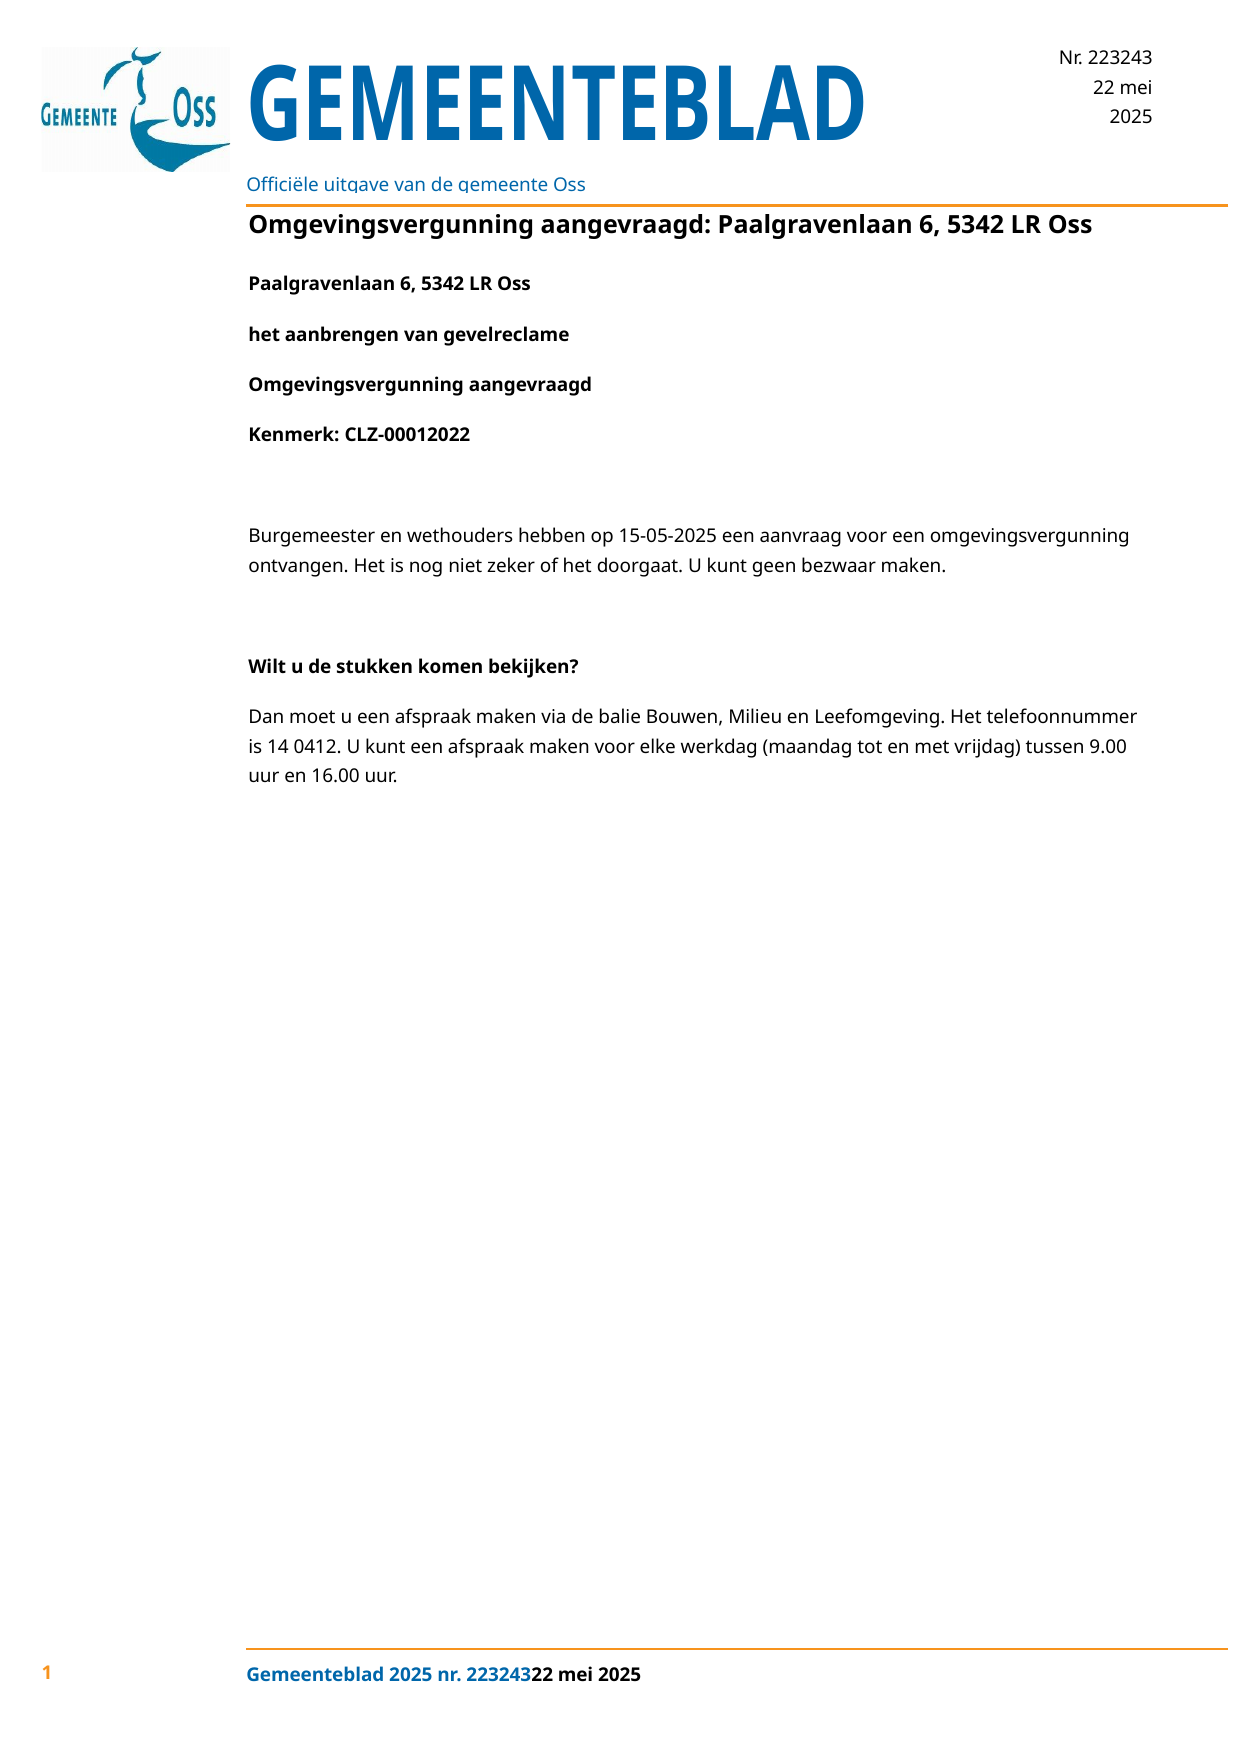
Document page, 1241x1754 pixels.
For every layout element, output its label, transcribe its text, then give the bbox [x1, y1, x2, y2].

text Wilt u de stukken komen bekijken? [248, 653, 1152, 678]
text het aanbrengen van gevelreclame [248, 321, 1152, 346]
picture [41, 47, 231, 172]
text Paalgravenlaan 6, 5342 LR Oss [248, 270, 1152, 296]
text Dan moet u een afspraak maken via de balie Bouwen, Milieu en Leefomgeving. Het telefoonnummer is 14 0412. U kunt een afspraak maken voor elke werkdag (maandag tot en met vrijdag) tussen 9.00 uur en 16.00 uur. [248, 703, 1152, 788]
text Burgemeester en wethouders hebben op 15-05-2025 een aanvraag voor een omgevingsvergunning ontvangen. Het is nog niet zeker of het doorgaat. U kunt geen bezwaar maken. [248, 522, 1152, 578]
text Kenmerk: CLZ-00012022 [248, 422, 1152, 447]
text Omgevingsvergunning aangevraagd: Paalgravenlaan 6, 5342 LR Oss [248, 207, 1152, 241]
text Omgevingsvergunning aangevraagd [248, 371, 1152, 397]
